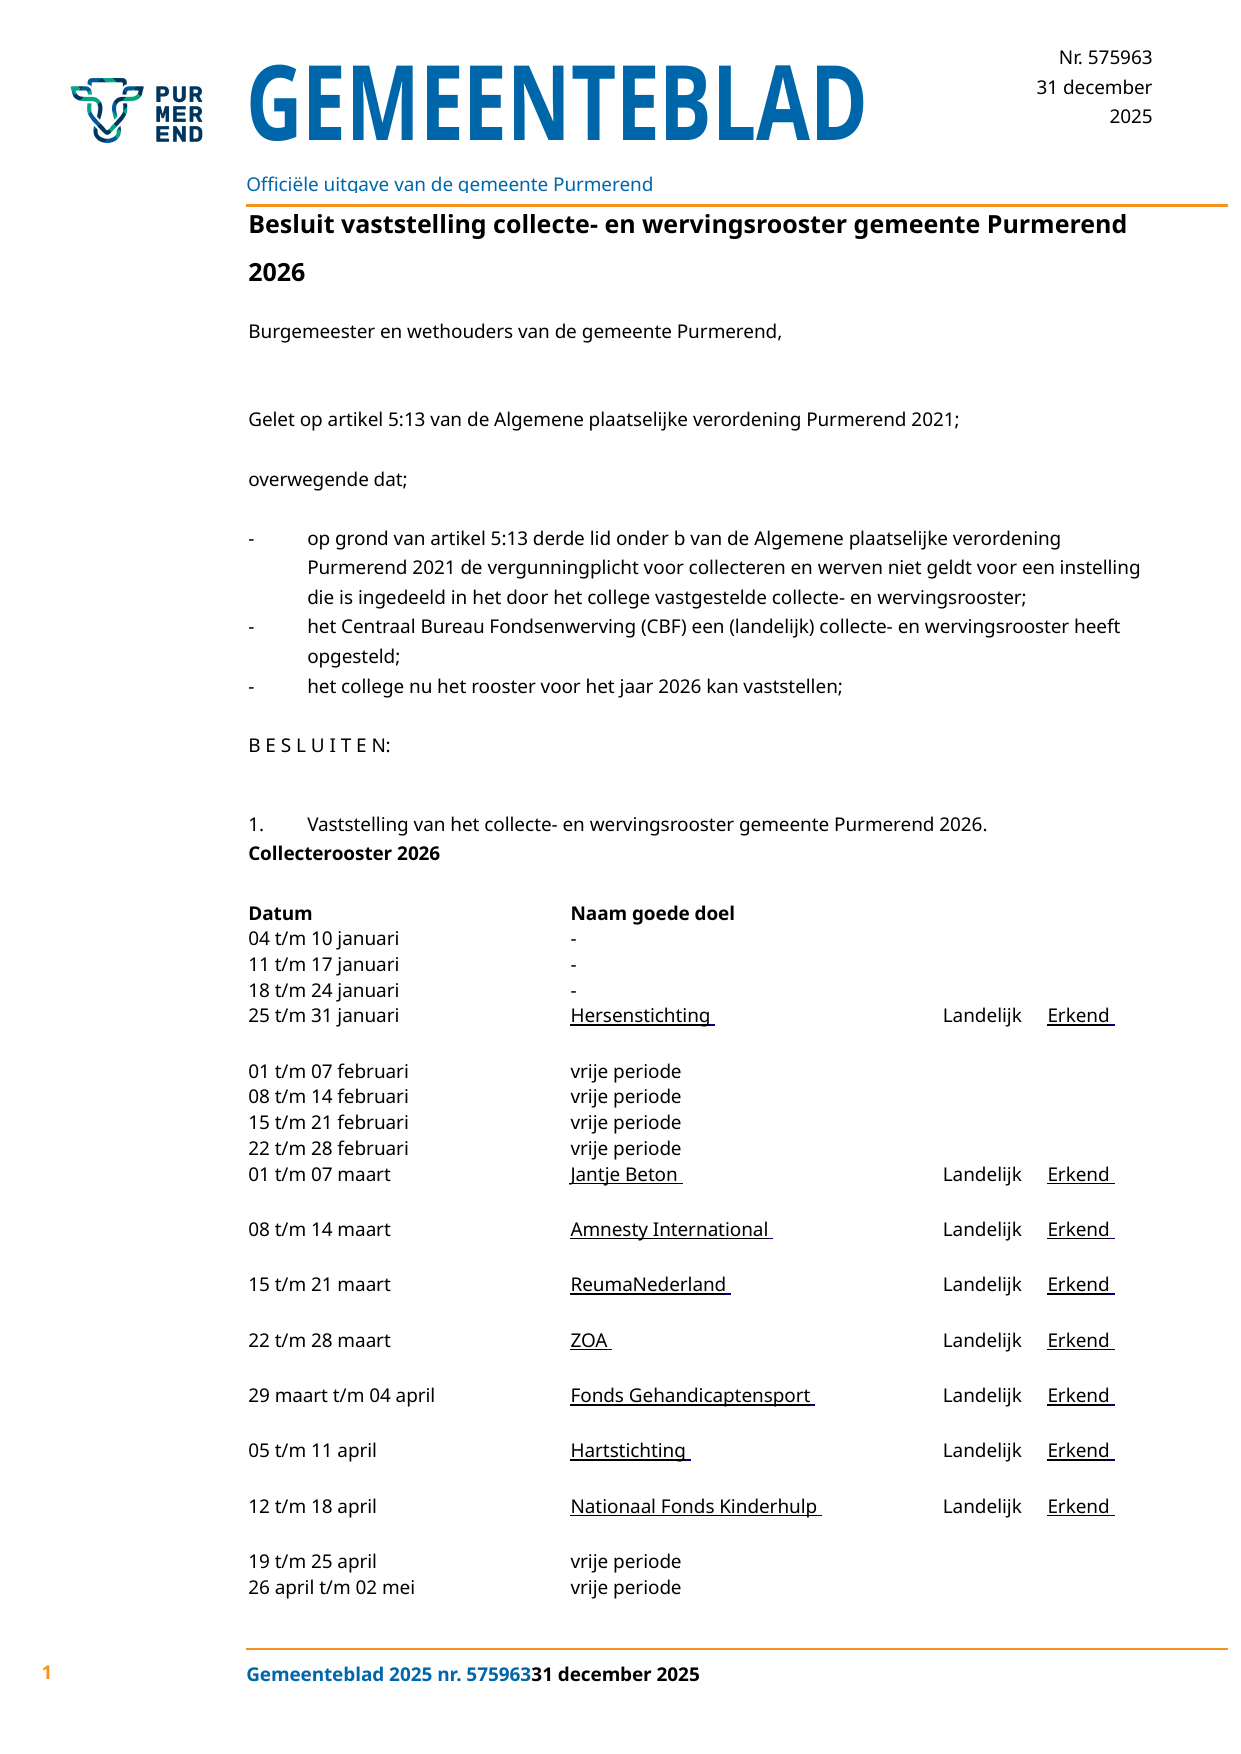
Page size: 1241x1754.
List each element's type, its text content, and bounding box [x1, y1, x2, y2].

table_cell vrije periode [570, 1084, 943, 1109]
table_cell [943, 1548, 1047, 1574]
list het Centraal Bureau Fondsenwerving (CBF) een (landelijk) collecte- en wervingsrooster heeft opgesteld; [248, 614, 1152, 669]
table_cell Erkend [1047, 1216, 1152, 1272]
table_cell 08 t/m 14 februari [248, 1084, 570, 1109]
table_cell Hartstichting [570, 1438, 943, 1493]
table_cell 19 t/m 25 april [248, 1548, 570, 1574]
table_header [943, 900, 1047, 926]
table_cell Landelijk [943, 1161, 1047, 1216]
table_cell 26 april t/m 02 mei [248, 1574, 570, 1599]
table_cell [1047, 1084, 1152, 1109]
table_cell 01 t/m 07 februari [248, 1058, 570, 1084]
table_cell 01 t/m 07 maart [248, 1161, 570, 1216]
table_cell Fonds Gehandicaptensport [570, 1382, 943, 1437]
table_cell Landelijk [943, 1272, 1047, 1327]
table_cell ZOA [570, 1327, 943, 1382]
table_cell [943, 977, 1047, 1003]
picture [41, 47, 231, 172]
table_cell vrije periode [570, 1574, 943, 1599]
table_cell 18 t/m 24 januari [248, 977, 570, 1003]
list Vaststelling van het collecte- en wervingsrooster gemeente Purmerend 2026. [248, 811, 1152, 837]
table_cell 11 t/m 17 januari [248, 951, 570, 977]
table_cell [1047, 1110, 1152, 1135]
table_cell [1047, 926, 1152, 951]
table_cell [943, 1135, 1047, 1161]
table_cell Erkend [1047, 1493, 1152, 1548]
text Besluit vaststelling collecte- en wervingsrooster gemeente Purmerend 2026 [248, 207, 1152, 288]
text Burgemeester en wethouders van de gemeente Purmerend, [248, 318, 1152, 344]
table_cell ReumaNederland [570, 1272, 943, 1327]
table_cell Landelijk [943, 1216, 1047, 1272]
table_cell Landelijk [943, 1438, 1047, 1493]
table_cell - [570, 926, 943, 951]
table_cell 08 t/m 14 maart [248, 1216, 570, 1272]
table_cell [943, 1058, 1047, 1084]
table_cell [943, 1084, 1047, 1109]
table_cell vrije periode [570, 1135, 943, 1161]
table_cell [943, 1574, 1047, 1599]
table_cell Landelijk [943, 1493, 1047, 1548]
table_cell [1047, 1574, 1152, 1599]
table_cell vrije periode [570, 1058, 943, 1084]
table_cell [1047, 1548, 1152, 1574]
table_cell - [570, 951, 943, 977]
text Gelet op artikel 5:13 van de Algemene plaatselijke verordening Purmerend 2021; [248, 407, 1152, 432]
table_cell Erkend [1047, 1327, 1152, 1382]
table_cell Erkend [1047, 1438, 1152, 1493]
table_cell 25 t/m 31 januari [248, 1003, 570, 1058]
table_cell Landelijk [943, 1327, 1047, 1382]
table_cell 15 t/m 21 februari [248, 1110, 570, 1135]
table_cell Jantje Beton [570, 1161, 943, 1216]
table_cell Landelijk [943, 1003, 1047, 1058]
table_cell vrije periode [570, 1548, 943, 1574]
table_header [1047, 900, 1152, 926]
table_header Datum [248, 900, 570, 926]
table_cell 29 maart t/m 04 april [248, 1382, 570, 1437]
table_cell [1047, 1058, 1152, 1084]
table_cell Hersenstichting [570, 1003, 943, 1058]
table_cell Erkend [1047, 1003, 1152, 1058]
text Collecterooster 2026 [248, 841, 1152, 866]
table_cell 15 t/m 21 maart [248, 1272, 570, 1327]
table_cell Erkend [1047, 1161, 1152, 1216]
list op grond van artikel 5:13 derde lid onder b van de Algemene plaatselijke verordening Purmerend 2021 de vergunningplicht voor collecteren en werven niet geldt voor een instelling die is ingedeeld in het door het college vastgestelde collecte- en wervingsrooster; [248, 525, 1152, 610]
table_cell 22 t/m 28 maart [248, 1327, 570, 1382]
list het college nu het rooster voor het jaar 2026 kan vaststellen; [248, 673, 1152, 699]
table_cell Amnesty International [570, 1216, 943, 1272]
table_cell 12 t/m 18 april [248, 1493, 570, 1548]
table_cell [943, 1110, 1047, 1135]
table_cell [943, 951, 1047, 977]
text B E S L U I T E N: [248, 732, 1152, 758]
table_cell [1047, 1135, 1152, 1161]
table_cell Erkend [1047, 1272, 1152, 1327]
table_cell Landelijk [943, 1382, 1047, 1437]
table_cell 22 t/m 28 februari [248, 1135, 570, 1161]
table_cell Nationaal Fonds Kinderhulp [570, 1493, 943, 1548]
table_cell 05 t/m 11 april [248, 1438, 570, 1493]
table_cell 04 t/m 10 januari [248, 926, 570, 951]
table_cell [1047, 977, 1152, 1003]
table_cell [1047, 951, 1152, 977]
table_cell vrije periode [570, 1110, 943, 1135]
table_cell Erkend [1047, 1382, 1152, 1437]
table_header Naam goede doel [570, 900, 943, 926]
table_cell - [570, 977, 943, 1003]
table_cell [943, 926, 1047, 951]
text overwegende dat; [248, 466, 1152, 492]
